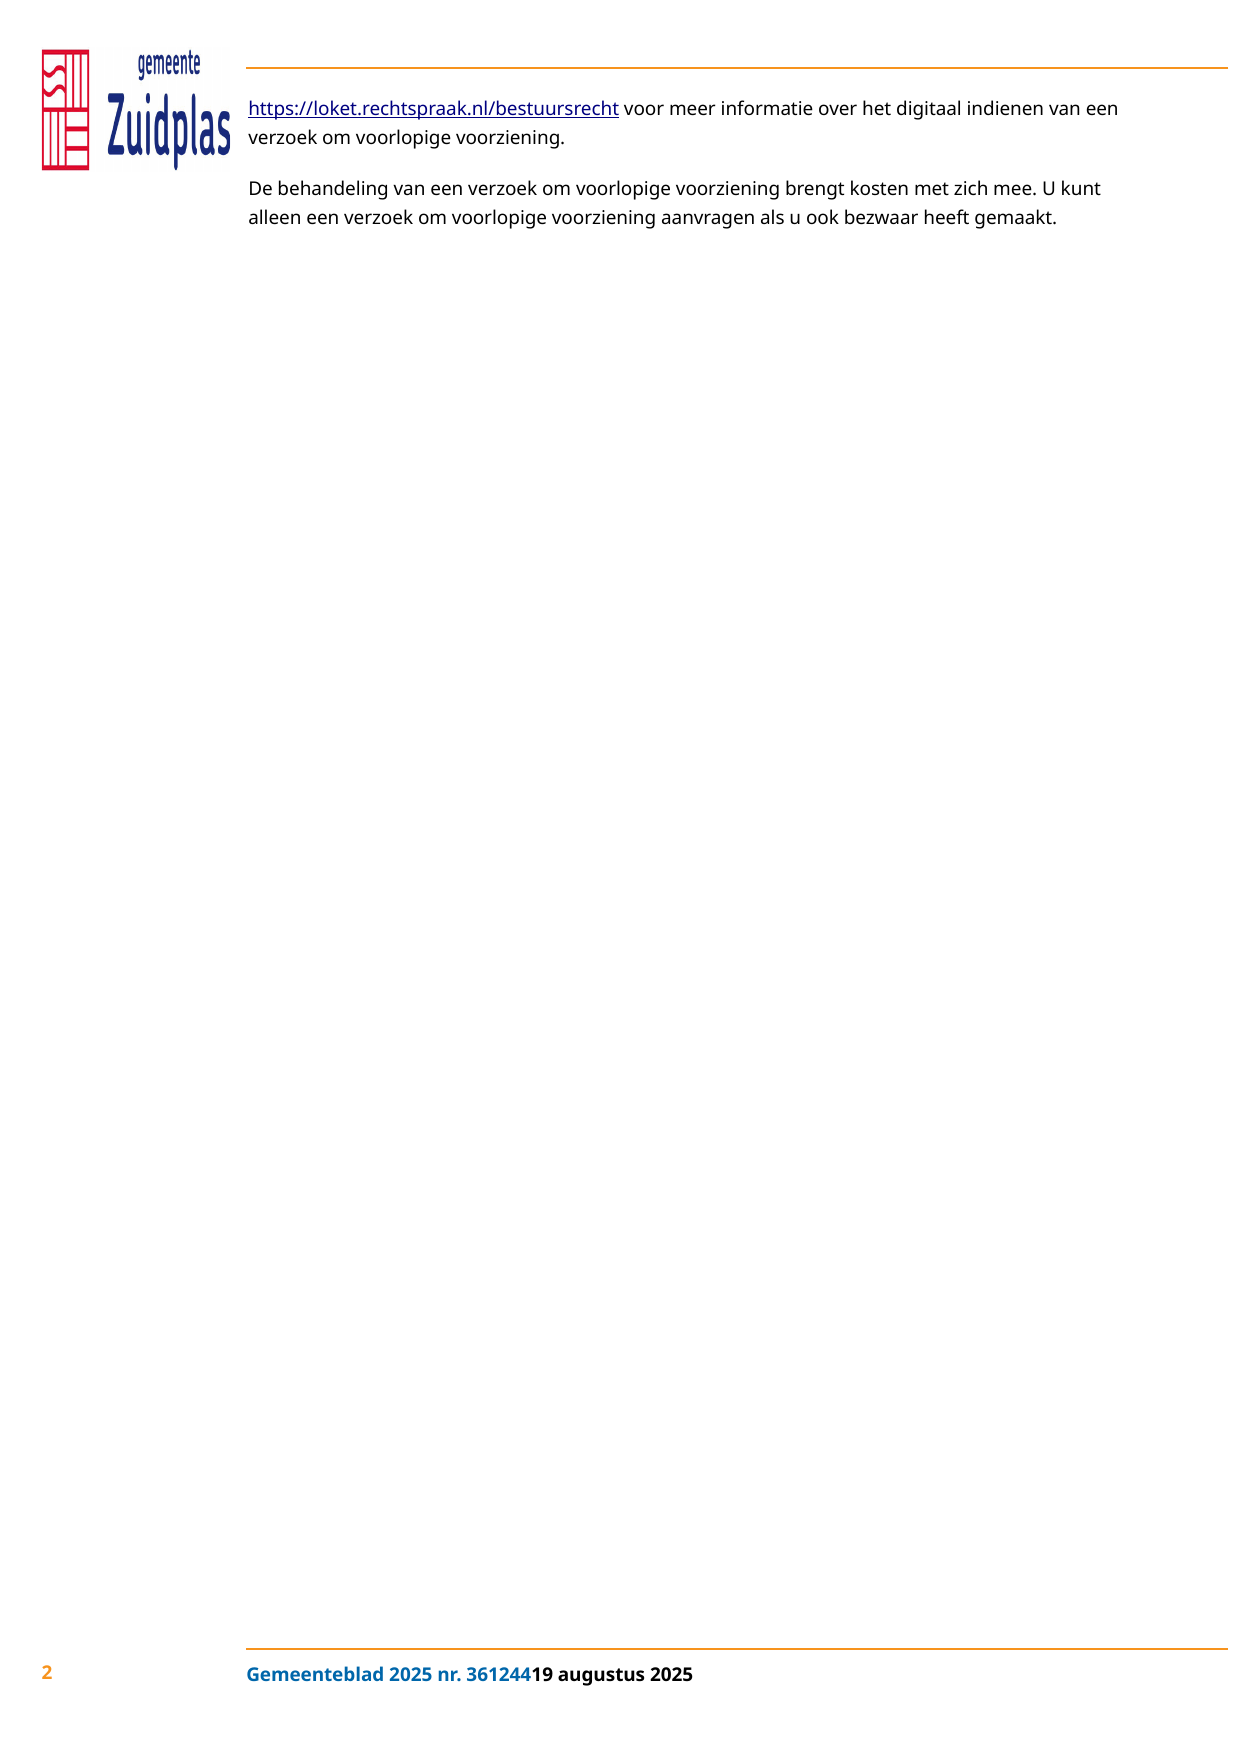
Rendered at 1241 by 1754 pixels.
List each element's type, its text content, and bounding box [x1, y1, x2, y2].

picture [41, 47, 231, 172]
text De behandeling van een verzoek om voorlopige voorziening brengt kosten met zich mee. U kunt alleen een verzoek om voorlopige voorziening aanvragen als u ook bezwaar heeft gemaakt. [248, 175, 1152, 230]
text https://loket.rechtspraak.nl/bestuursrecht voor meer informatie over het digitaal indienen van een verzoek om voorlopige voorziening. [248, 95, 1152, 150]
